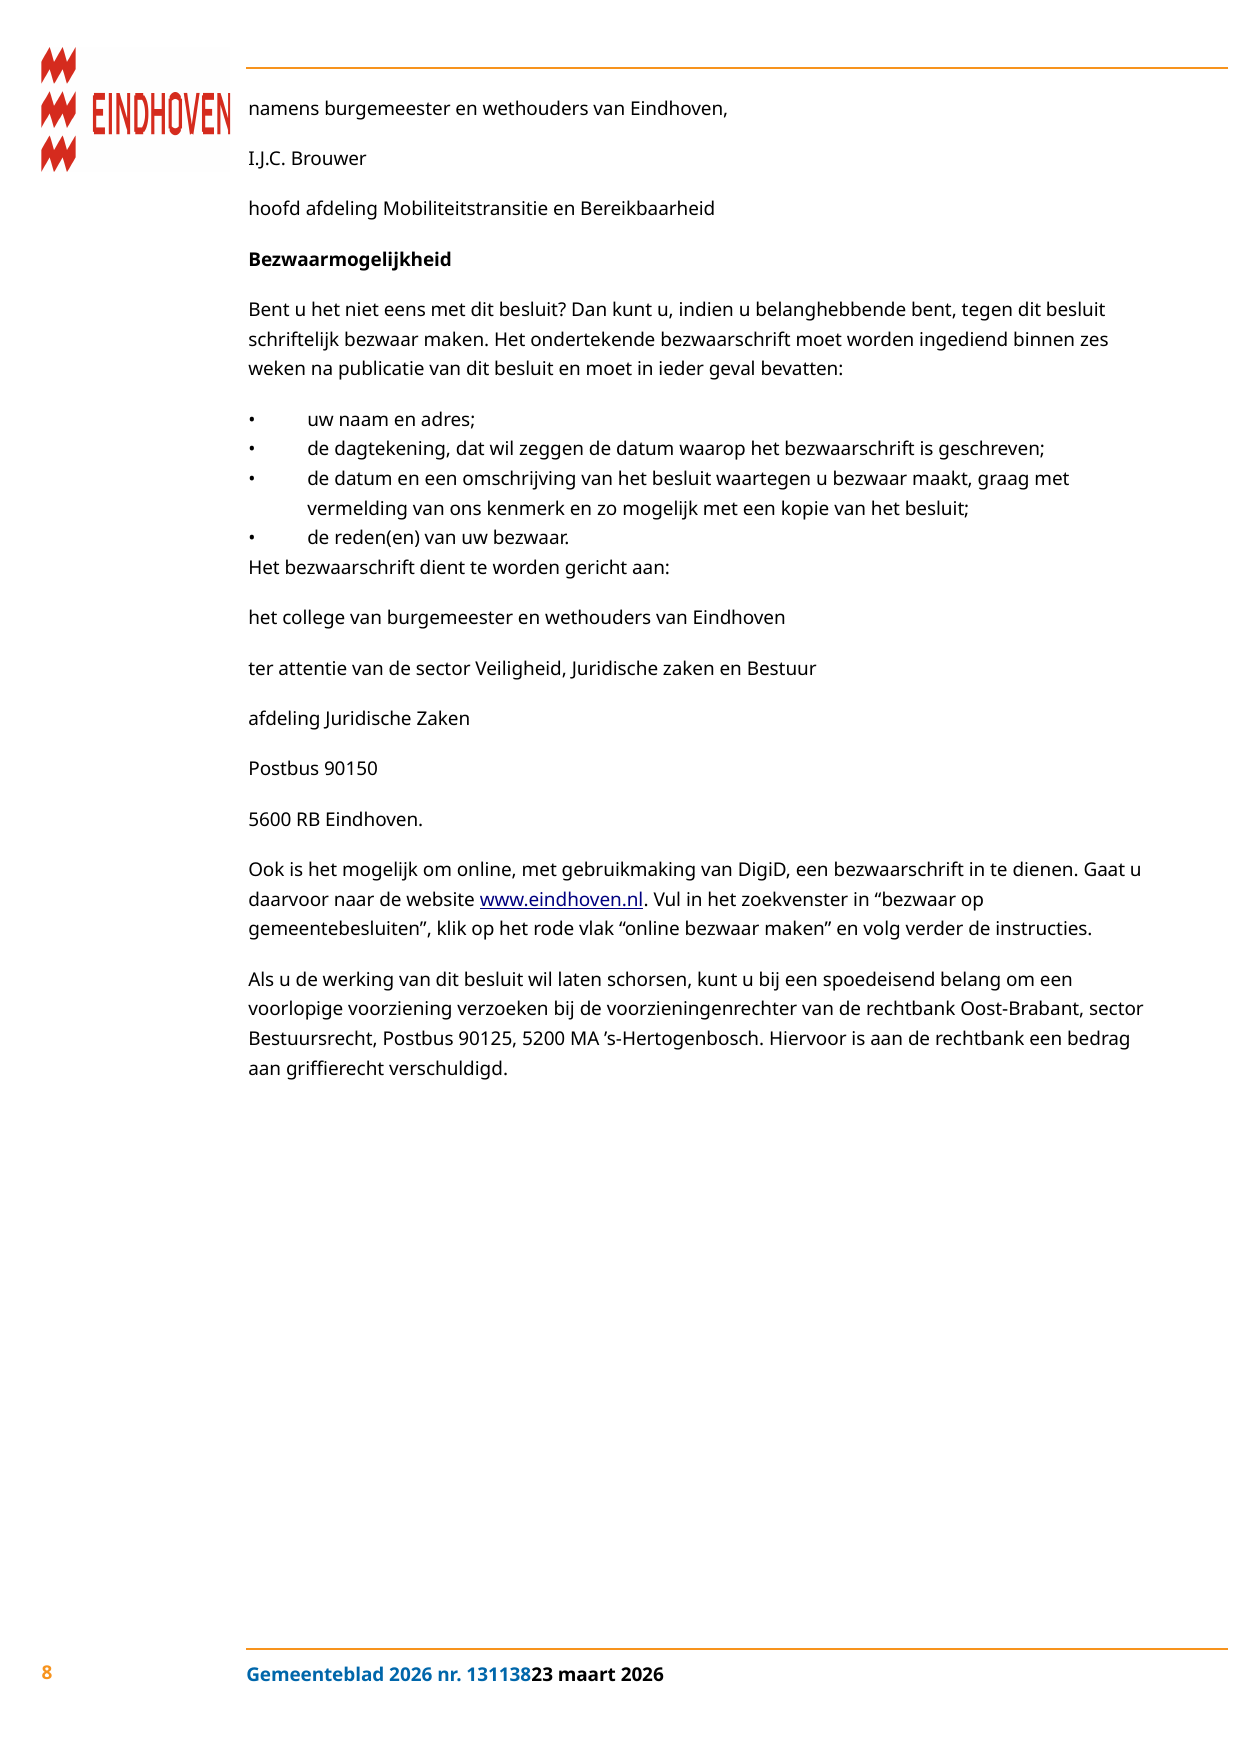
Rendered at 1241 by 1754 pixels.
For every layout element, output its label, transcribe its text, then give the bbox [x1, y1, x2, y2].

list de datum en een omschrijving van het besluit waartegen u bezwaar maakt, graag met vermelding van ons kenmerk en zo mogelijk met een kopie van het besluit; [248, 465, 1152, 521]
text Bezwaarmogelijkheid [248, 246, 1152, 272]
text namens burgemeester en wethouders van Eindhoven, [248, 95, 1152, 121]
text hoofd afdeling Mobiliteitstransitie en Bereikbaarheid [248, 196, 1152, 221]
text I.J.C. Brouwer [248, 145, 1152, 171]
text ter attentie van de sector Veiligheid, Juridische zaken en Bestuur [248, 655, 1152, 681]
text Het bezwaarschrift dient te worden gericht aan: [248, 554, 1152, 580]
picture [41, 47, 231, 172]
text Bent u het niet eens met dit besluit? Dan kunt u, indien u belanghebbende bent, tegen dit besluit schriftelijk bezwaar maken. Het ondertekende bezwaarschrift moet worden ingediend binnen zes weken na publicatie van dit besluit en moet in ieder geval bevatten: [248, 296, 1152, 381]
text het college van burgemeester en wethouders van Eindhoven [248, 604, 1152, 630]
list uw naam en adres; [248, 406, 1152, 432]
text Als u de werking van dit besluit wil laten schorsen, kunt u bij een spoedeisend belang om een voorlopige voorziening verzoeken bij de voorzieningenrechter van de rechtbank Oost-Brabant, sector Bestuursrecht, Postbus 90125, 5200 MA ’s-Hertogenbosch. Hiervoor is aan de rechtbank een bedrag aan griffierecht verschuldigd. [248, 966, 1152, 1081]
text 5600 RB Eindhoven. [248, 806, 1152, 832]
text Ook is het mogelijk om online, met gebruikmaking van DigiD, een bezwaarschrift in te dienen. Gaat u daarvoor naar de website www.eindhoven.nl. Vul in het zoekvenster in “bezwaar op gemeentebesluiten”, klik op het rode vlak “online bezwaar maken” en volg verder de instructies. [248, 856, 1152, 941]
text afdeling Juridische Zaken [248, 705, 1152, 731]
list de reden(en) van uw bezwaar. [248, 524, 1152, 550]
text Postbus 90150 [248, 756, 1152, 781]
list de dagtekening, dat wil zeggen de datum waarop het bezwaarschrift is geschreven; [248, 436, 1152, 461]
